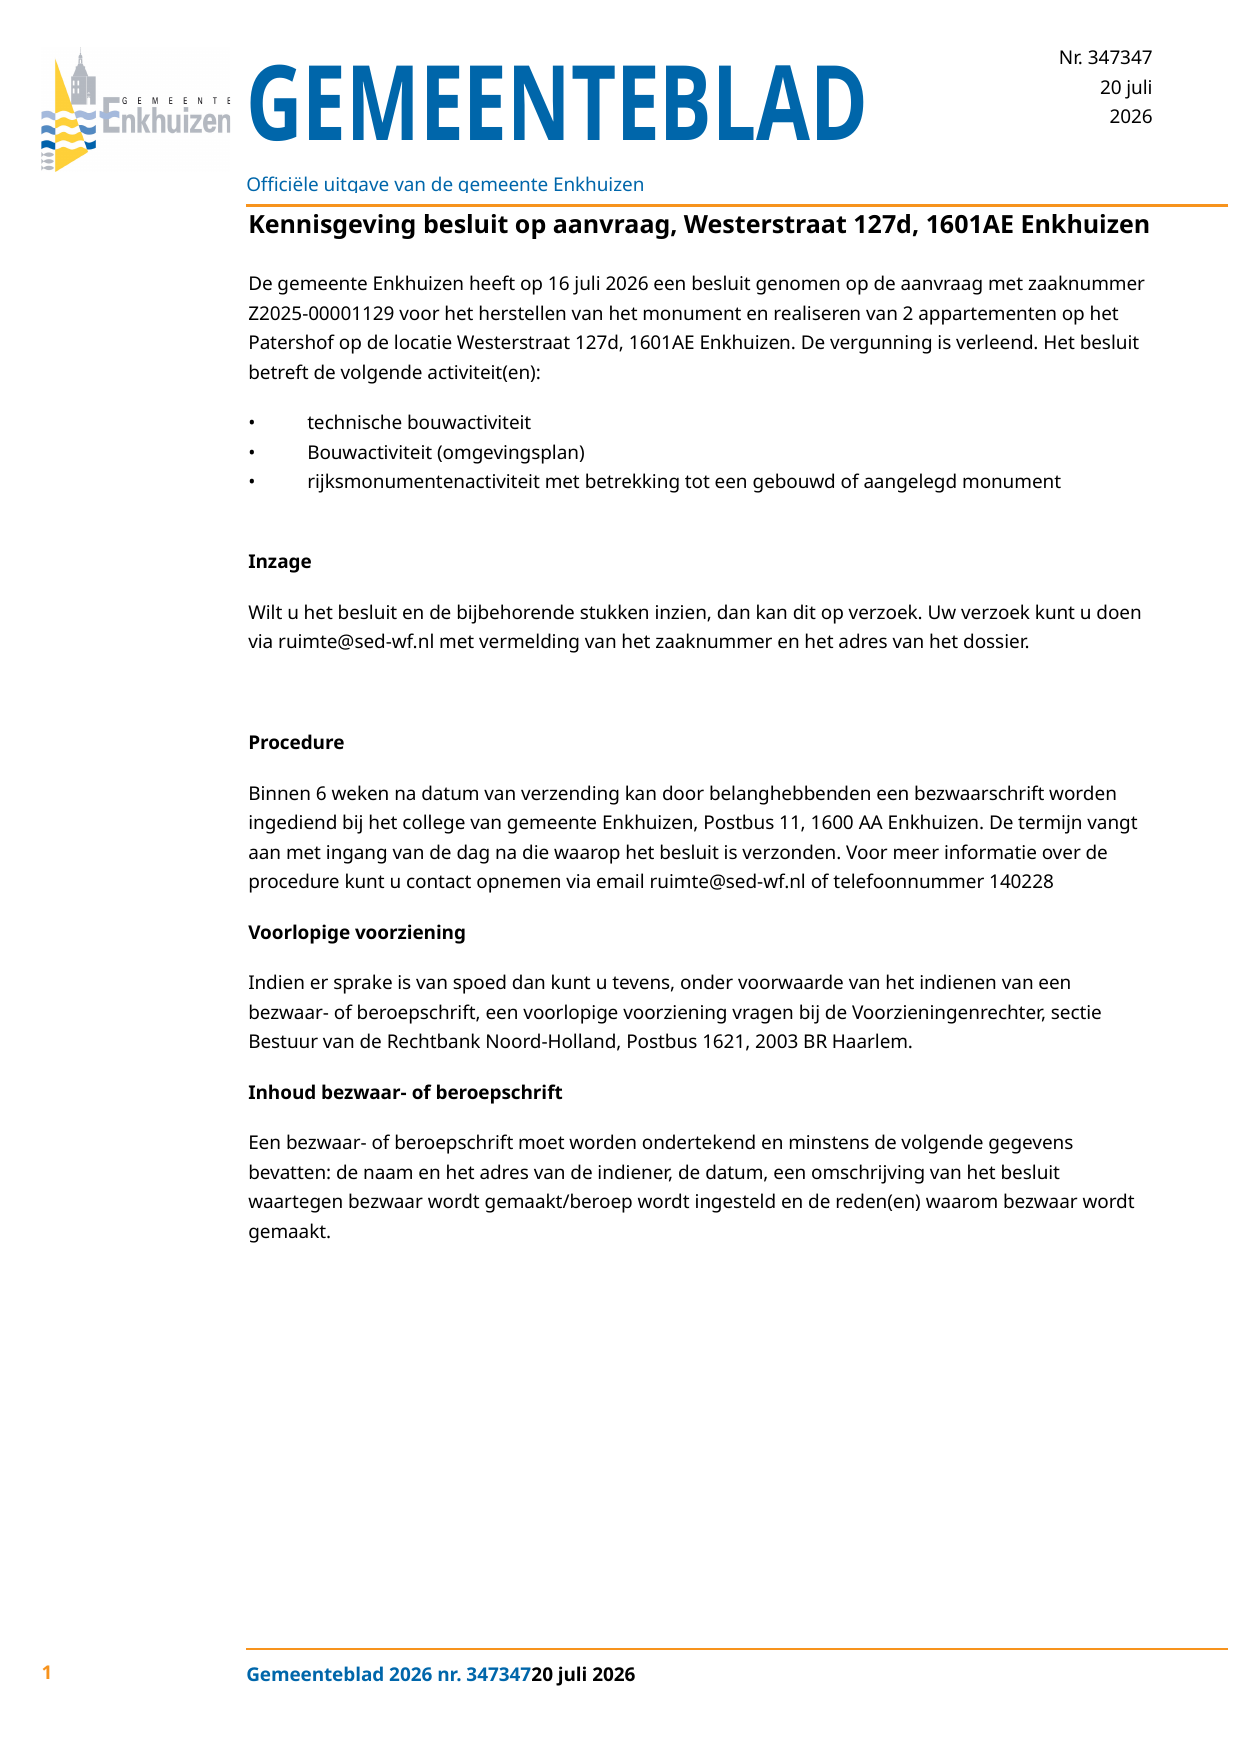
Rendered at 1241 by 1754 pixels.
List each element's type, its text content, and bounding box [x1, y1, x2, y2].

text Indien er sprake is van spoed dan kunt u tevens, onder voorwaarde van het indienen van een bezwaar- of beroepschrift, een voorlopige voorziening vragen bij de Voorzieningenrechter, sectie Bestuur van de Rechtbank Noord-Holland, Postbus 1621, 2003 BR Haarlem. [248, 969, 1152, 1054]
list technische bouwactiviteit [248, 409, 1152, 435]
picture [41, 47, 231, 172]
text Wilt u het besluit en de bijbehorende stukken inzien, dan kan dit op verzoek. Uw verzoek kunt u doen via ruimte@sed-wf.nl met vermelding van het zaaknummer en het adres van het dossier. [248, 599, 1152, 654]
text Voorlopige voorziening [248, 919, 1152, 945]
text Een bezwaar- of beroepschrift moet worden ondertekend en minstens de volgende gegevens bevatten: de naam en het adres van de indiener, de datum, een omschrijving van het besluit waartegen bezwaar wordt gemaakt/beroep wordt ingesteld en de reden(en) waarom bezwaar wordt gemaakt. [248, 1129, 1152, 1244]
list rijksmonumentenactiviteit met betrekking tot een gebouwd of aangelegd monument [248, 469, 1152, 494]
text De gemeente Enkhuizen heeft op 16 juli 2026 een besluit genomen op de aanvraag met zaaknummer Z2025-00001129 voor het herstellen van het monument en realiseren van 2 appartementen op het Patershof op de locatie Westerstraat 127d, 1601AE Enkhuizen. De vergunning is verleend. Het besluit betreft de volgende activiteit(en): [248, 270, 1152, 385]
text Inzage [248, 549, 1152, 574]
text Binnen 6 weken na datum van verzending kan door belanghebbenden een bezwaarschrift worden ingediend bij het college van gemeente Enkhuizen, Postbus 11, 1600 AA Enkhuizen. De termijn vangt aan met ingang van de dag na die waarop het besluit is verzonden. Voor meer informatie over de procedure kunt u contact opnemen via email ruimte@sed-wf.nl of telefoonnummer 140228 [248, 780, 1152, 894]
text Inhoud bezwaar- of beroepschrift [248, 1079, 1152, 1105]
text Procedure [248, 729, 1152, 755]
text Kennisgeving besluit op aanvraag, Westerstraat 127d, 1601AE Enkhuizen [248, 207, 1152, 241]
list Bouwactiviteit (omgevingsplan) [248, 439, 1152, 465]
